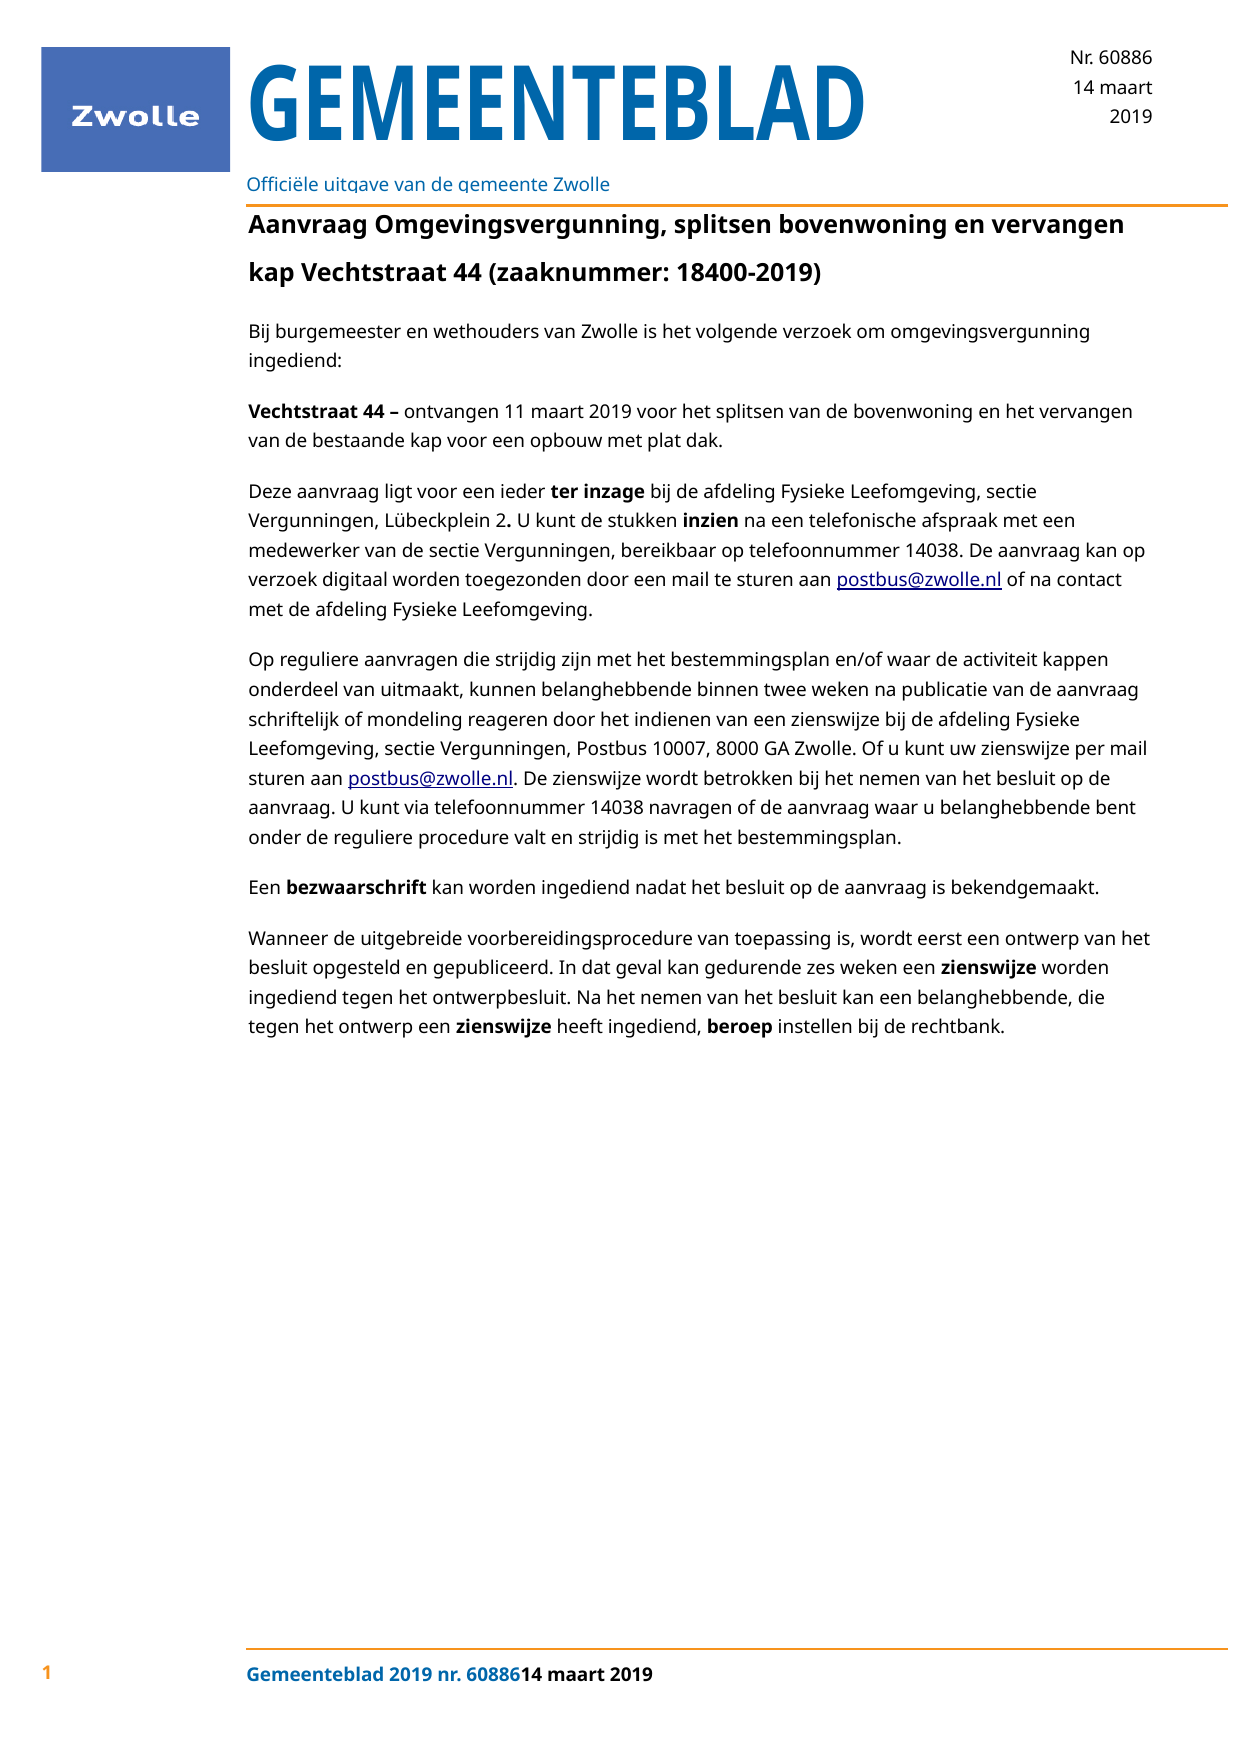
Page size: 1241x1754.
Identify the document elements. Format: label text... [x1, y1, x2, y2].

text Op reguliere aanvragen die strijdig zijn met het bestemmingsplan en/of waar de activiteit kappen onderdeel van uitmaakt, kunnen belanghebbende binnen twee weken na publicatie van de aanvraag schriftelijk of mondeling reageren door het indienen van een zienswijze bij de afdeling Fysieke Leefomgeving, sectie Vergunningen, Postbus 10007, 8000 GA Zwolle. Of u kunt uw zienswijze per mail sturen aan postbus@zwolle.nl. De zienswijze wordt betrokken bij het nemen van het besluit op de aanvraag. U kunt via telefoonnummer 14038 navragen of de aanvraag waar u belanghebbende bent onder de reguliere procedure valt en strijdig is met het bestemmingsplan. [248, 647, 1152, 850]
text Vechtstraat 44 – ontvangen 11 maart 2019 voor het splitsen van de bovenwoning en het vervangen van de bestaande kap voor een opbouw met plat dak. [248, 398, 1152, 453]
picture [41, 47, 231, 172]
text Aanvraag Omgevingsvergunning, splitsen bovenwoning en vervangen kap Vechtstraat 44 (zaaknummer: 18400-2019) [248, 207, 1152, 288]
text Wanneer de uitgebreide voorbereidingsprocedure van toepassing is, wordt eerst een ontwerp van het besluit opgesteld en gepubliceerd. In dat geval kan gedurende zes weken een zienswijze worden ingediend tegen het ontwerpbesluit. Na het nemen van het besluit kan een belanghebbende, die tegen het ontwerp een zienswijze heeft ingediend, beroep instellen bij de rechtbank. [248, 925, 1152, 1039]
text Een bezwaarschrift kan worden ingediend nadat het besluit op de aanvraag is bekendgemaakt. [248, 874, 1152, 900]
text Deze aanvraag ligt voor een ieder ter inzage bij de afdeling Fysieke Leefomgeving, sectie Vergunningen, Lübeckplein 2. U kunt de stukken inzien na een telefonische afspraak met een medewerker van de sectie Vergunningen, bereikbaar op telefoonnummer 14038. De aanvraag kan op verzoek digitaal worden toegezonden door een mail te sturen aan postbus@zwolle.nl of na contact met de afdeling Fysieke Leefomgeving. [248, 478, 1152, 622]
text Bij burgemeester en wethouders van Zwolle is het volgende verzoek om omgevingsvergunning ingediend: [248, 318, 1152, 373]
